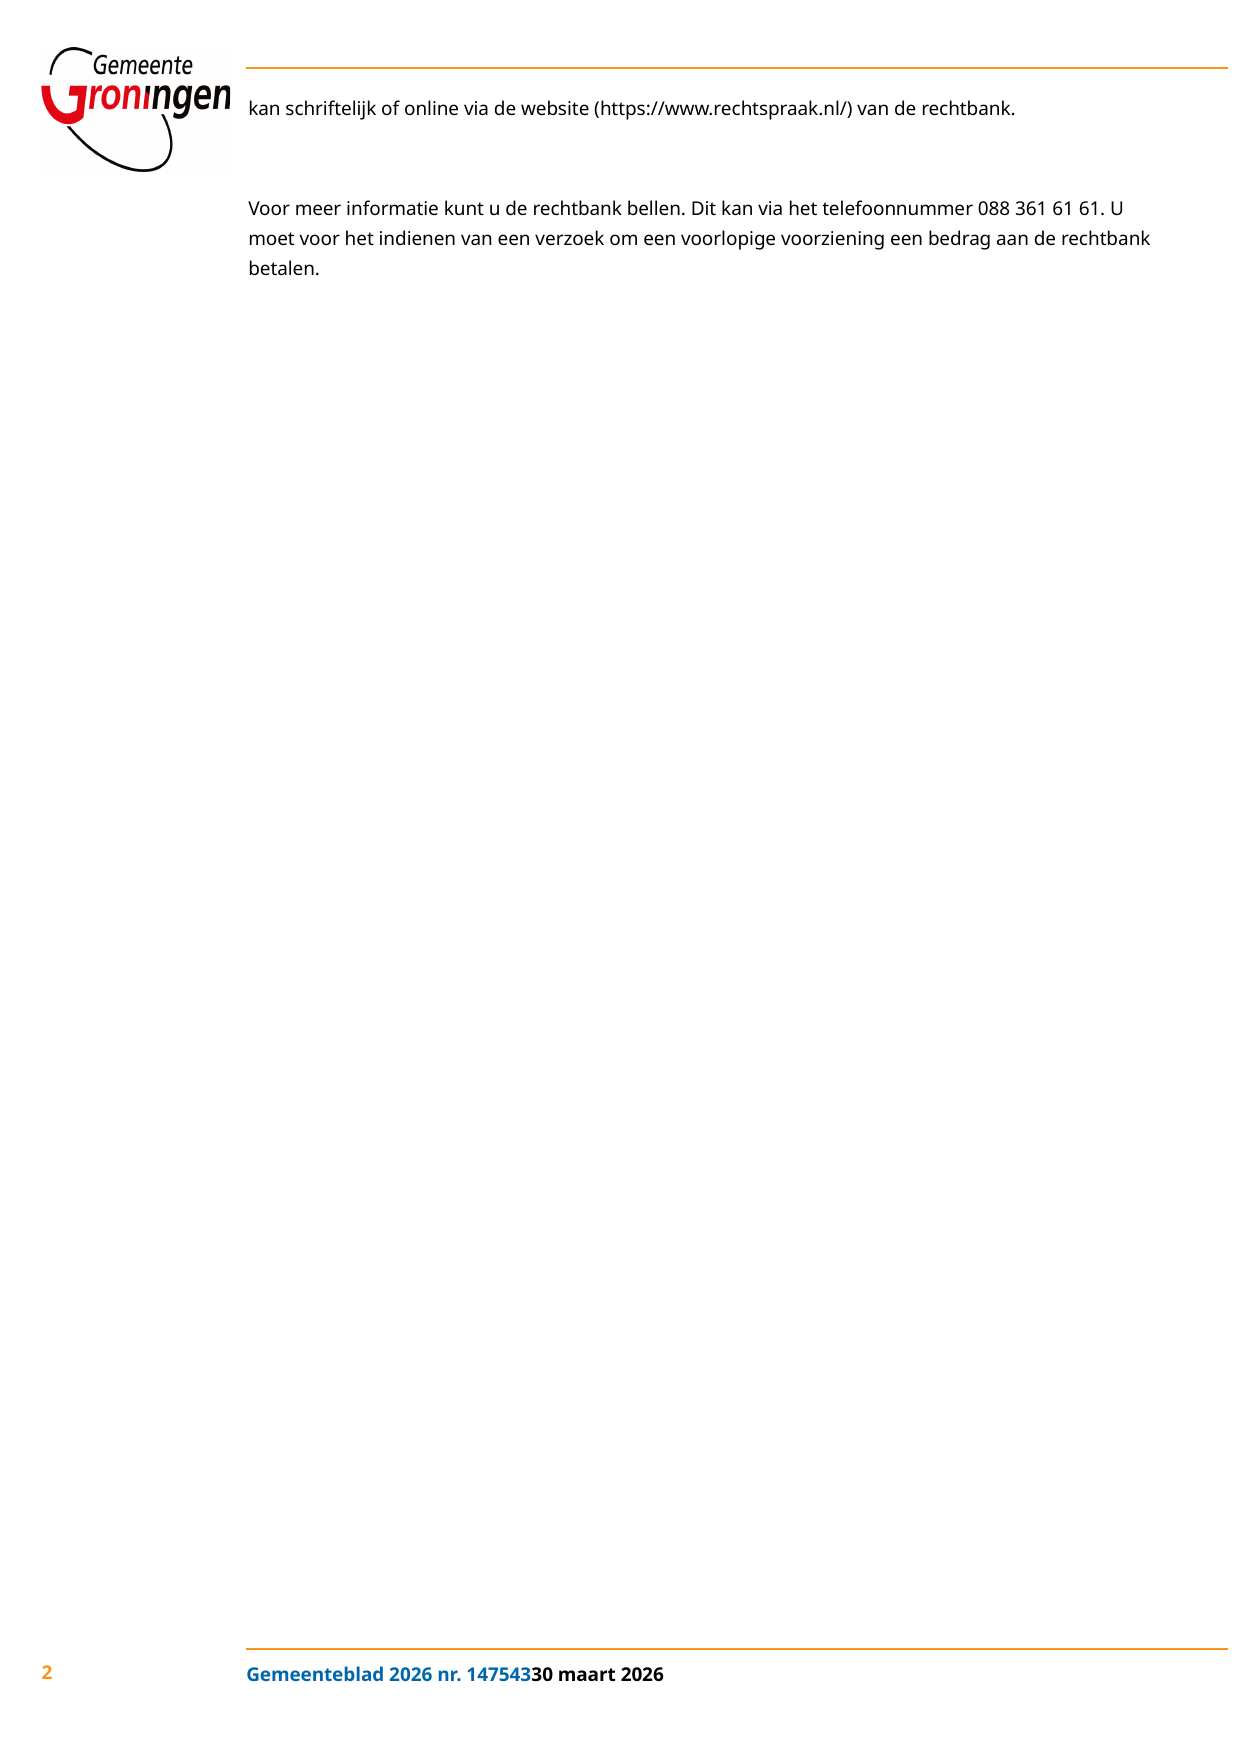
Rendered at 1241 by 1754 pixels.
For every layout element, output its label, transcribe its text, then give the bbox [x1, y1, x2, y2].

text Voor meer informatie kunt u de rechtbank bellen. Dit kan via het telefoonnummer 088 361 61 61. U moet voor het indienen van een verzoek om een voorlopige voorziening een bedrag aan de rechtbank betalen. [248, 196, 1152, 281]
text kan schriftelijk of online via de website (https://www.rechtspraak.nl/) van de rechtbank. [248, 95, 1152, 121]
picture [41, 47, 231, 172]
